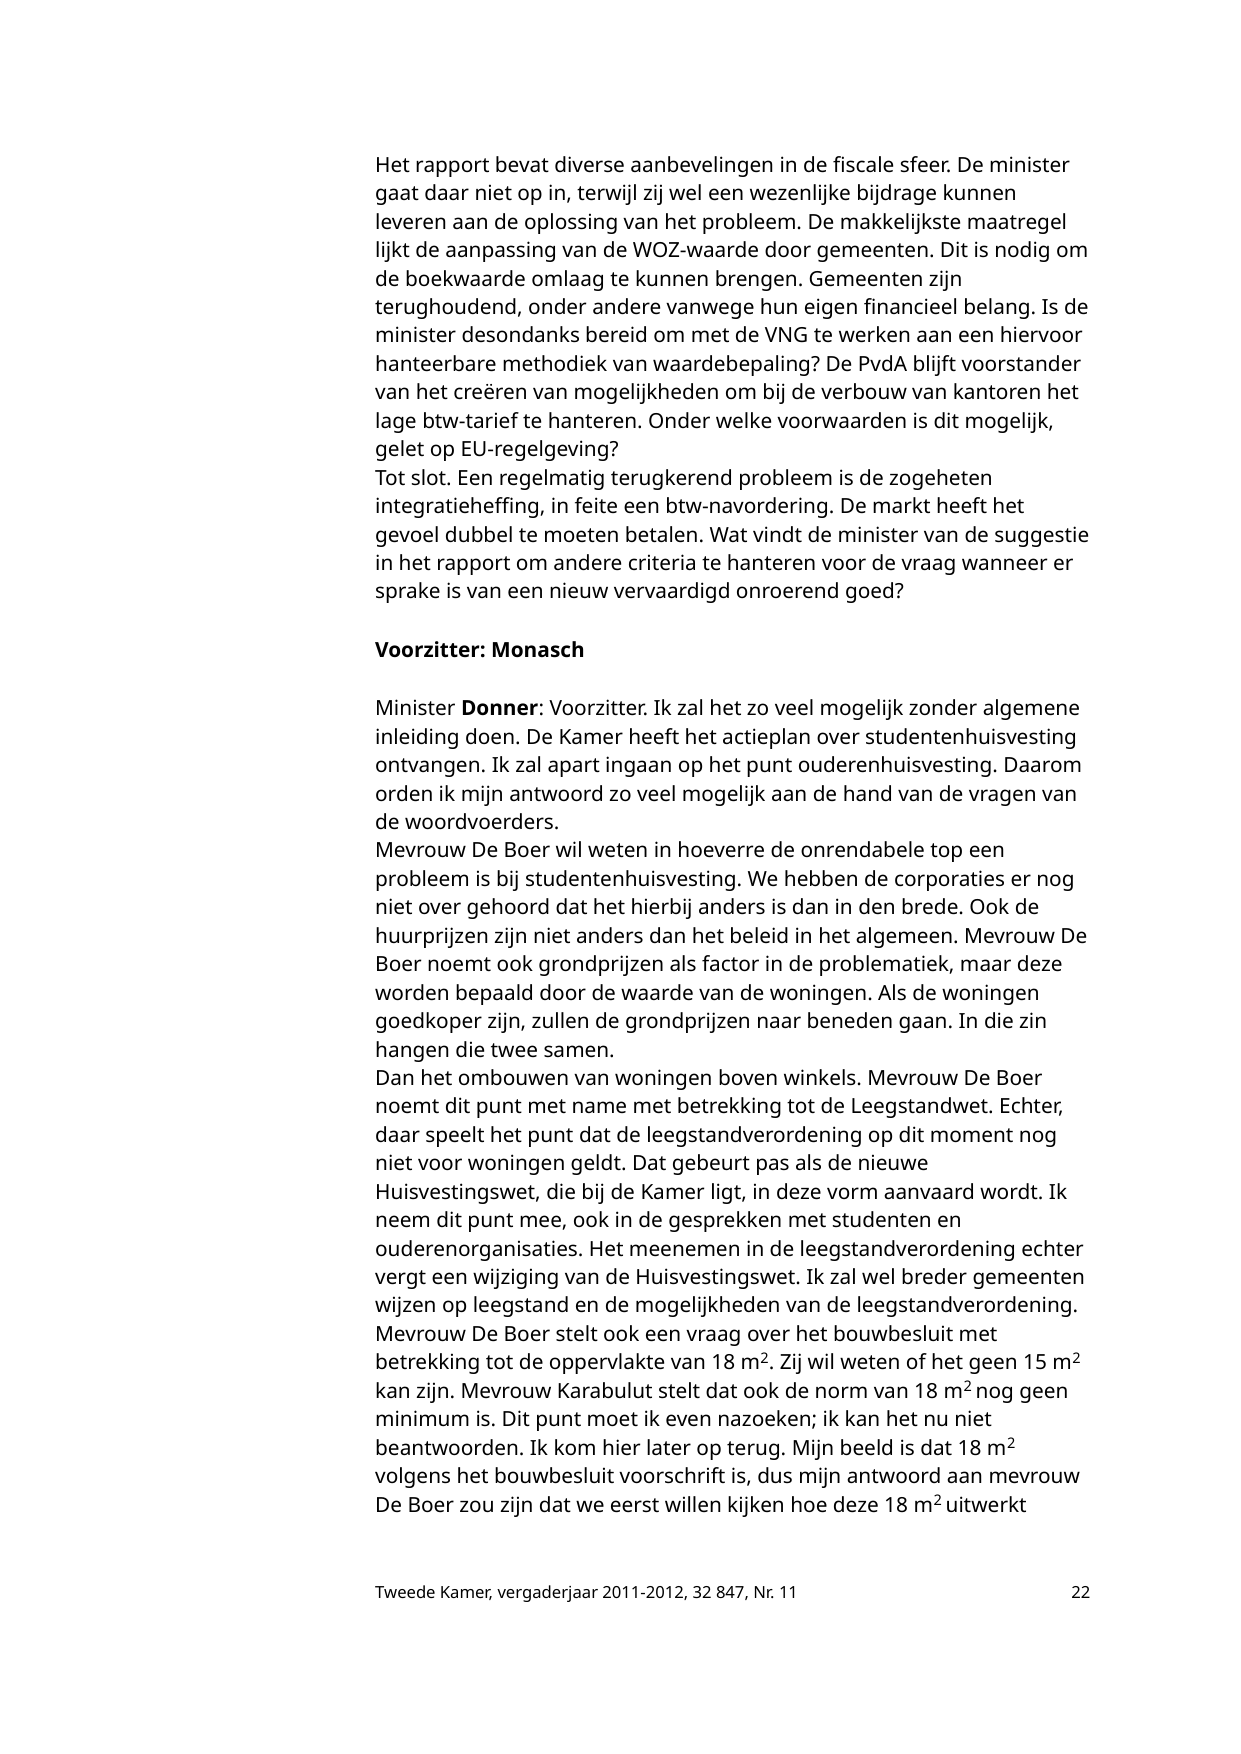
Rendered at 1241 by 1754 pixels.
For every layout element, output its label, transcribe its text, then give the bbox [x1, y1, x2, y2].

text Tot slot. Een regelmatig terugkerend probleem is de zogeheten integratieheffing, in feite een btw-navordering. De markt heeft het gevoel dubbel te moeten betalen. Wat vindt de minister van de suggestie in het rapport om andere criteria te hanteren voor de vraag wanneer er sprake is van een nieuw vervaardigd onroerend goed? [375, 463, 1090, 605]
text Het rapport bevat diverse aanbevelingen in de fiscale sfeer. De minister gaat daar niet op in, terwijl zij wel een wezenlijke bijdrage kunnen leveren aan de oplossing van het probleem. De makkelijkste maatregel lijkt de aanpassing van de WOZ-waarde door gemeenten. Dit is nodig om de boekwaarde omlaag te kunnen brengen. Gemeenten zijn terughoudend, onder andere vanwege hun eigen financieel belang. Is de minister desondanks bereid om met de VNG te werken aan een hiervoor hanteerbare methodiek van waardebepaling? De PvdA blijft voorstander van het creëren van mogelijkheden om bij de verbouw van kantoren het lage btw-tarief te hanteren. Onder welke voorwaarden is dit mogelijk, gelet op EU-regelgeving? [375, 150, 1090, 463]
text Minister Donner: Voorzitter. Ik zal het zo veel mogelijk zonder algemene inleiding doen. De Kamer heeft het actieplan over studentenhuisvesting ontvangen. Ik zal apart ingaan op het punt ouderenhuisvesting. Daarom orden ik mijn antwoord zo veel mogelijk aan de hand van de vragen van de woordvoerders. [375, 693, 1090, 836]
text Mevrouw De Boer stelt ook een vraag over het bouwbesluit met betrekking tot de oppervlakte van 18 m2. Zij wil weten of het geen 15 m2 kan zijn. Mevrouw Karabulut stelt dat ook de norm van 18 m2 nog geen minimum is. Dit punt moet ik even nazoeken; ik kan het nu niet beantwoorden. Ik kom hier later op terug. Mijn beeld is dat 18 m2 volgens het bouwbesluit voorschrift is, dus mijn antwoord aan mevrouw De Boer zou zijn dat we eerst willen kijken hoe deze 18 m2 uitwerkt [375, 1319, 1090, 1518]
text Mevrouw De Boer wil weten in hoeverre de onrendabele top een probleem is bij studentenhuisvesting. We hebben de corporaties er nog niet over gehoord dat het hierbij anders is dan in den brede. Ook de huurprijzen zijn niet anders dan het beleid in het algemeen. Mevrouw De Boer noemt ook grondprijzen als factor in de problematiek, maar deze worden bepaald door de waarde van de woningen. Als de woningen goedkoper zijn, zullen de grondprijzen naar beneden gaan. In die zin hangen die twee samen. [375, 836, 1090, 1063]
text Dan het ombouwen van woningen boven winkels. Mevrouw De Boer noemt dit punt met name met betrekking tot de Leegstandwet. Echter, daar speelt het punt dat de leegstandverordening op dit moment nog niet voor woningen geldt. Dat gebeurt pas als de nieuwe Huisvestingswet, die bij de Kamer ligt, in deze vorm aanvaard wordt. Ik neem dit punt mee, ook in de gesprekken met studenten en ouderenorganisaties. Het meenemen in de leegstandverordening echter vergt een wijziging van de Huisvestingswet. Ik zal wel breder gemeenten wijzen op leegstand en de mogelijkheden van de leegstandverordening. [375, 1063, 1090, 1319]
text Voorzitter: Monasch [375, 635, 1090, 663]
